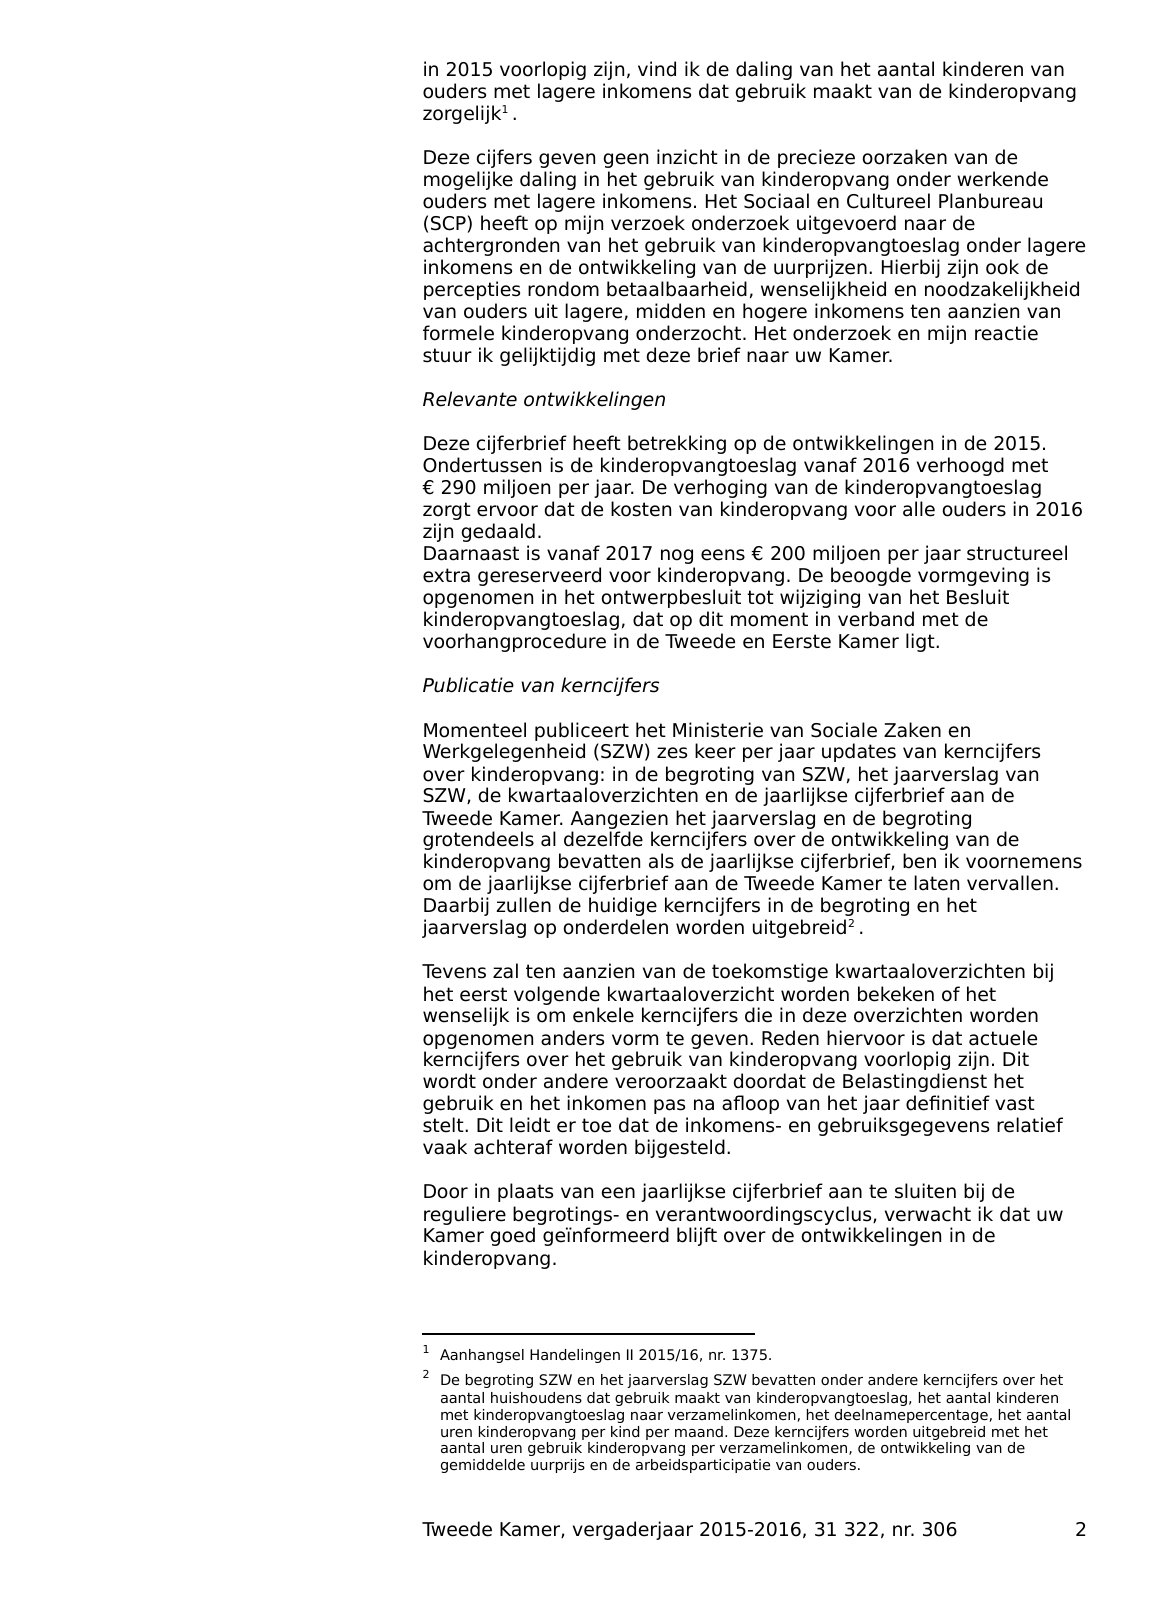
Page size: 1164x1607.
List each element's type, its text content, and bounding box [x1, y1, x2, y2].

text De begroting SZW en het jaarverslag SZW bevatten onder andere kerncijfers over het aantal huishoudens dat gebruik maakt van kinderopvangtoeslag, het aantal kinderen met kinderopvangtoeslag naar verzamelinkomen, het deelnamepercentage, het aantal uren kinderopvang per kind per maand. Deze kerncijfers worden uitgebreid met het aantal uren gebruik kinderopvang per verzamelinkomen, de ontwikkeling van de gemiddelde uurprijs en de arbeidsparticipatie van ouders. [422, 1368, 1087, 1474]
text Deze cijferbrief heeft betrekking op de ontwikkelingen in de 2015. Ondertussen is de kinderopvangtoeslag vanaf 2016 verhoogd met € 290 miljoen per jaar. De verhoging van de kinderopvangtoeslag zorgt ervoor dat de kosten van kinderopvang voor alle ouders in 2016 zijn gedaald. [422, 433, 1087, 543]
text Door in plaats van een jaarlijkse cijferbrief aan te sluiten bij de reguliere begrotings- en verantwoordingscyclus, verwacht ik dat uw Kamer goed geïnformeerd blijft over de ontwikkelingen in de kinderopvang. [422, 1181, 1087, 1269]
subtitle Relevante ontwikkelingen [422, 389, 1087, 411]
text in 2015 voorlopig zijn, vind ik de daling van het aantal kinderen van ouders met lagere inkomens dat gebruik maakt van de kinderopvang zorgelijk. [422, 59, 1087, 125]
text Tevens zal ten aanzien van de toekomstige kwartaaloverzichten bij het eerst volgende kwartaaloverzicht worden bekeken of het wenselijk is om enkele kerncijfers die in deze overzichten worden opgenomen anders vorm te geven. Reden hiervoor is dat actuele kerncijfers over het gebruik van kinderopvang voorlopig zijn. Dit wordt onder andere veroorzaakt doordat de Belastingdienst het gebruik en het inkomen pas na afloop van het jaar definitief vast stelt. Dit leidt er toe dat de inkomens- en gebruiksgegevens relatief vaak achteraf worden bijgesteld. [422, 961, 1087, 1159]
text Aanhangsel Handelingen II 2015/16, nr. 1375. [422, 1343, 1087, 1365]
subtitle Publicatie van kerncijfers [422, 675, 1087, 697]
text Momenteel publiceert het Ministerie van Sociale Zaken en Werkgelegenheid (SZW) zes keer per jaar updates van kerncijfers over kinderopvang: in de begroting van SZW, het jaarverslag van SZW, de kwartaaloverzichten en de jaarlijkse cijferbrief aan de Tweede Kamer. Aangezien het jaarverslag en de begroting grotendeels al dezelfde kerncijfers over de ontwikkeling van de kinderopvang bevatten als de jaarlijkse cijferbrief, ben ik voornemens om de jaarlijkse cijferbrief aan de Tweede Kamer te laten vervallen. Daarbij zullen de huidige kerncijfers in de begroting en het jaarverslag op onderdelen worden uitgebreid. [422, 719, 1087, 939]
text Deze cijfers geven geen inzicht in de precieze oorzaken van de mogelijke daling in het gebruik van kinderopvang onder werkende ouders met lagere inkomens. Het Sociaal en Cultureel Planbureau (SCP) heeft op mijn verzoek onderzoek uitgevoerd naar de achtergronden van het gebruik van kinderopvangtoeslag onder lagere inkomens en de ontwikkeling van de uurprijzen. Hierbij zijn ook de percepties rondom betaalbaarheid, wenselijkheid en noodzakelijkheid van ouders uit lagere, midden en hogere inkomens ten aanzien van formele kinderopvang onderzocht. Het onderzoek en mijn reactie stuur ik gelijktijdig met deze brief naar uw Kamer. [422, 147, 1087, 367]
text Daarnaast is vanaf 2017 nog eens € 200 miljoen per jaar structureel extra gereserveerd voor kinderopvang. De beoogde vormgeving is opgenomen in het ontwerpbesluit tot wijziging van het Besluit kinderopvangtoeslag, dat op dit moment in verband met de voorhangprocedure in de Tweede en Eerste Kamer ligt. [422, 543, 1087, 653]
